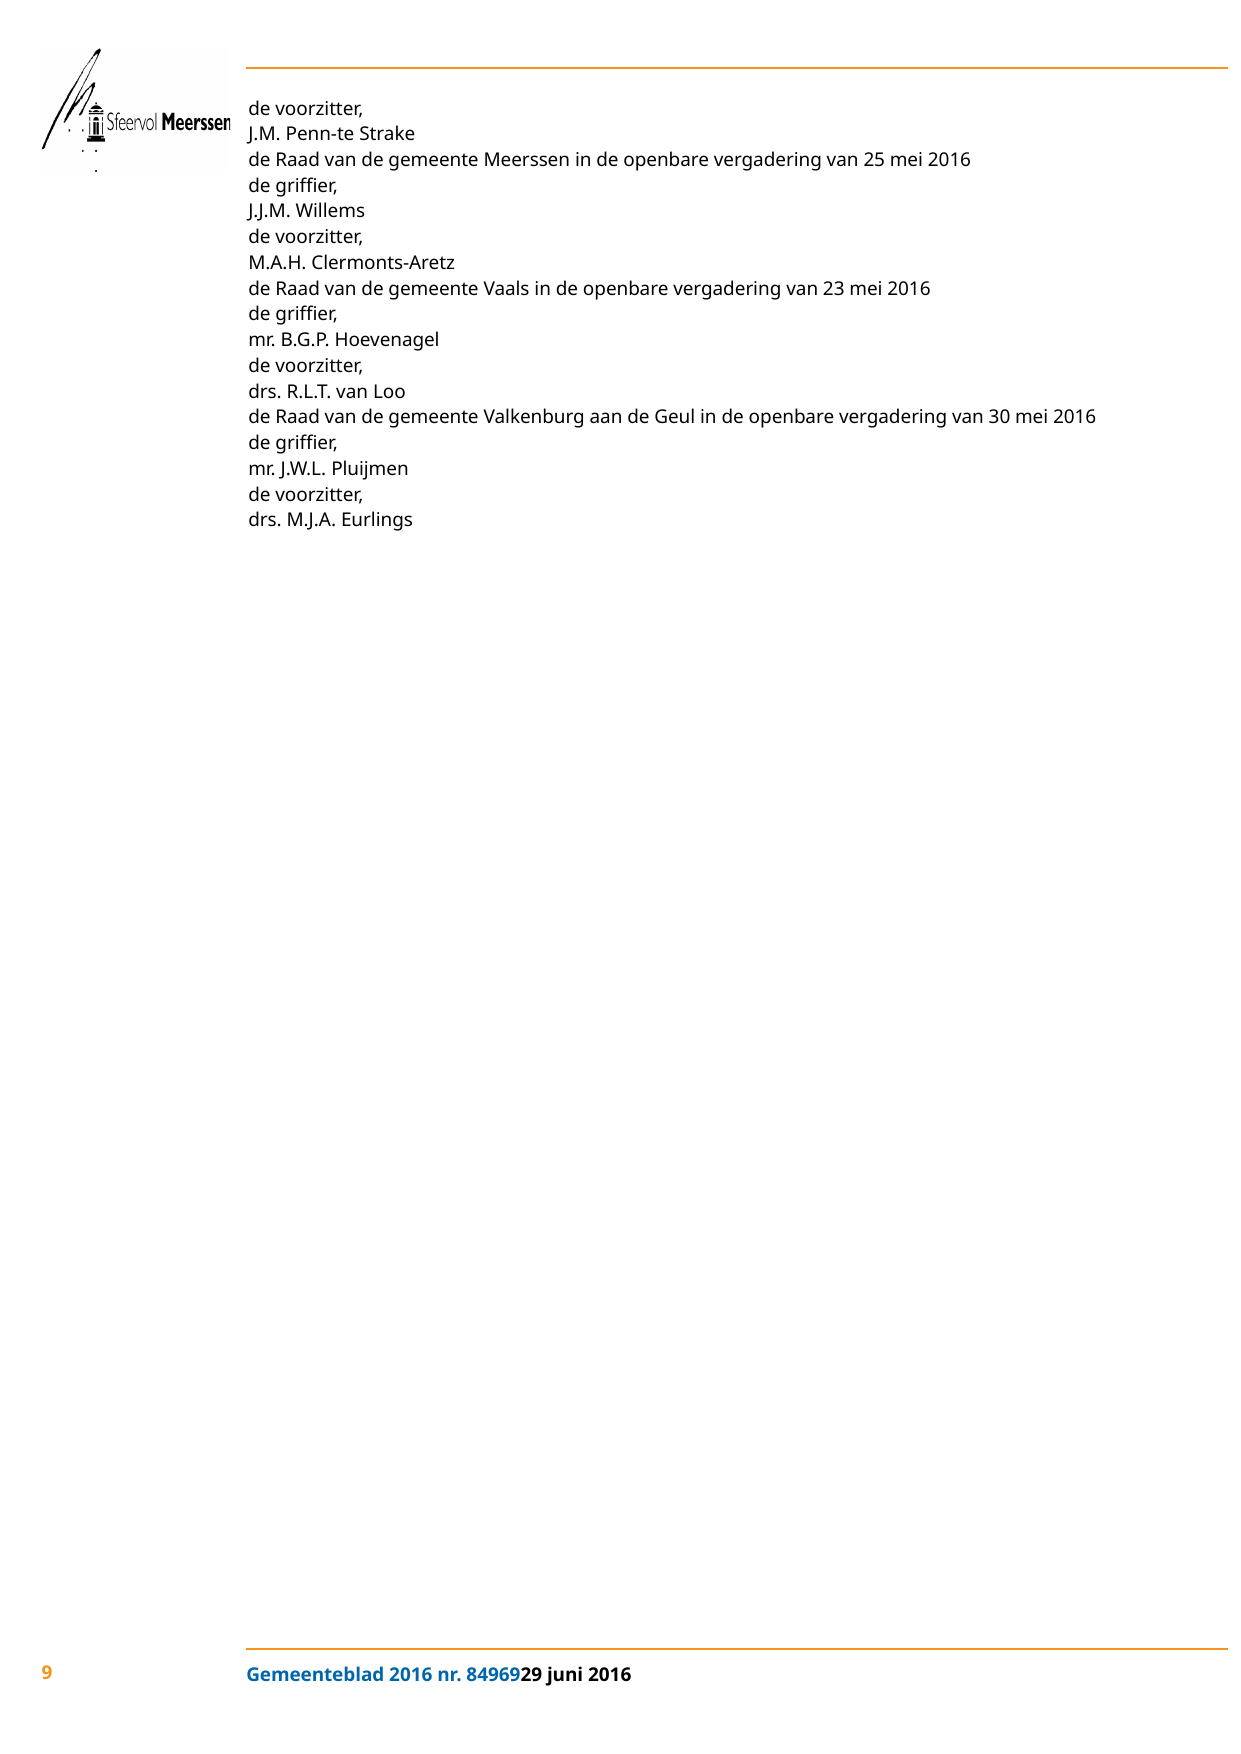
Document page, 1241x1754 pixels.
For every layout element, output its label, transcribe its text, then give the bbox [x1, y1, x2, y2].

text de voorzitter, [248, 481, 1152, 506]
text de griffier, [248, 429, 1152, 455]
text de voorzitter, [248, 95, 1152, 121]
picture [41, 47, 231, 172]
text J.M. Penn-te Strake [248, 121, 1152, 146]
text drs. R.L.T. van Loo [248, 378, 1152, 403]
text de voorzitter, [248, 223, 1152, 249]
text de griffier, [248, 301, 1152, 326]
text de Raad van de gemeente Vaals in de openbare vergadering van 23 mei 2016 [248, 275, 1152, 301]
text de voorzitter, [248, 352, 1152, 378]
text mr. B.G.P. Hoevenagel [248, 326, 1152, 352]
text mr. J.W.L. Pluijmen [248, 455, 1152, 481]
text de griffier, [248, 172, 1152, 198]
text M.A.H. Clermonts-Aretz [248, 249, 1152, 275]
text de Raad van de gemeente Valkenburg aan de Geul in de openbare vergadering van 30 mei 2016 [248, 403, 1152, 429]
text J.J.M. Willems [248, 198, 1152, 223]
text de Raad van de gemeente Meerssen in de openbare vergadering van 25 mei 2016 [248, 146, 1152, 172]
text drs. M.J.A. Eurlings [248, 506, 1152, 532]
